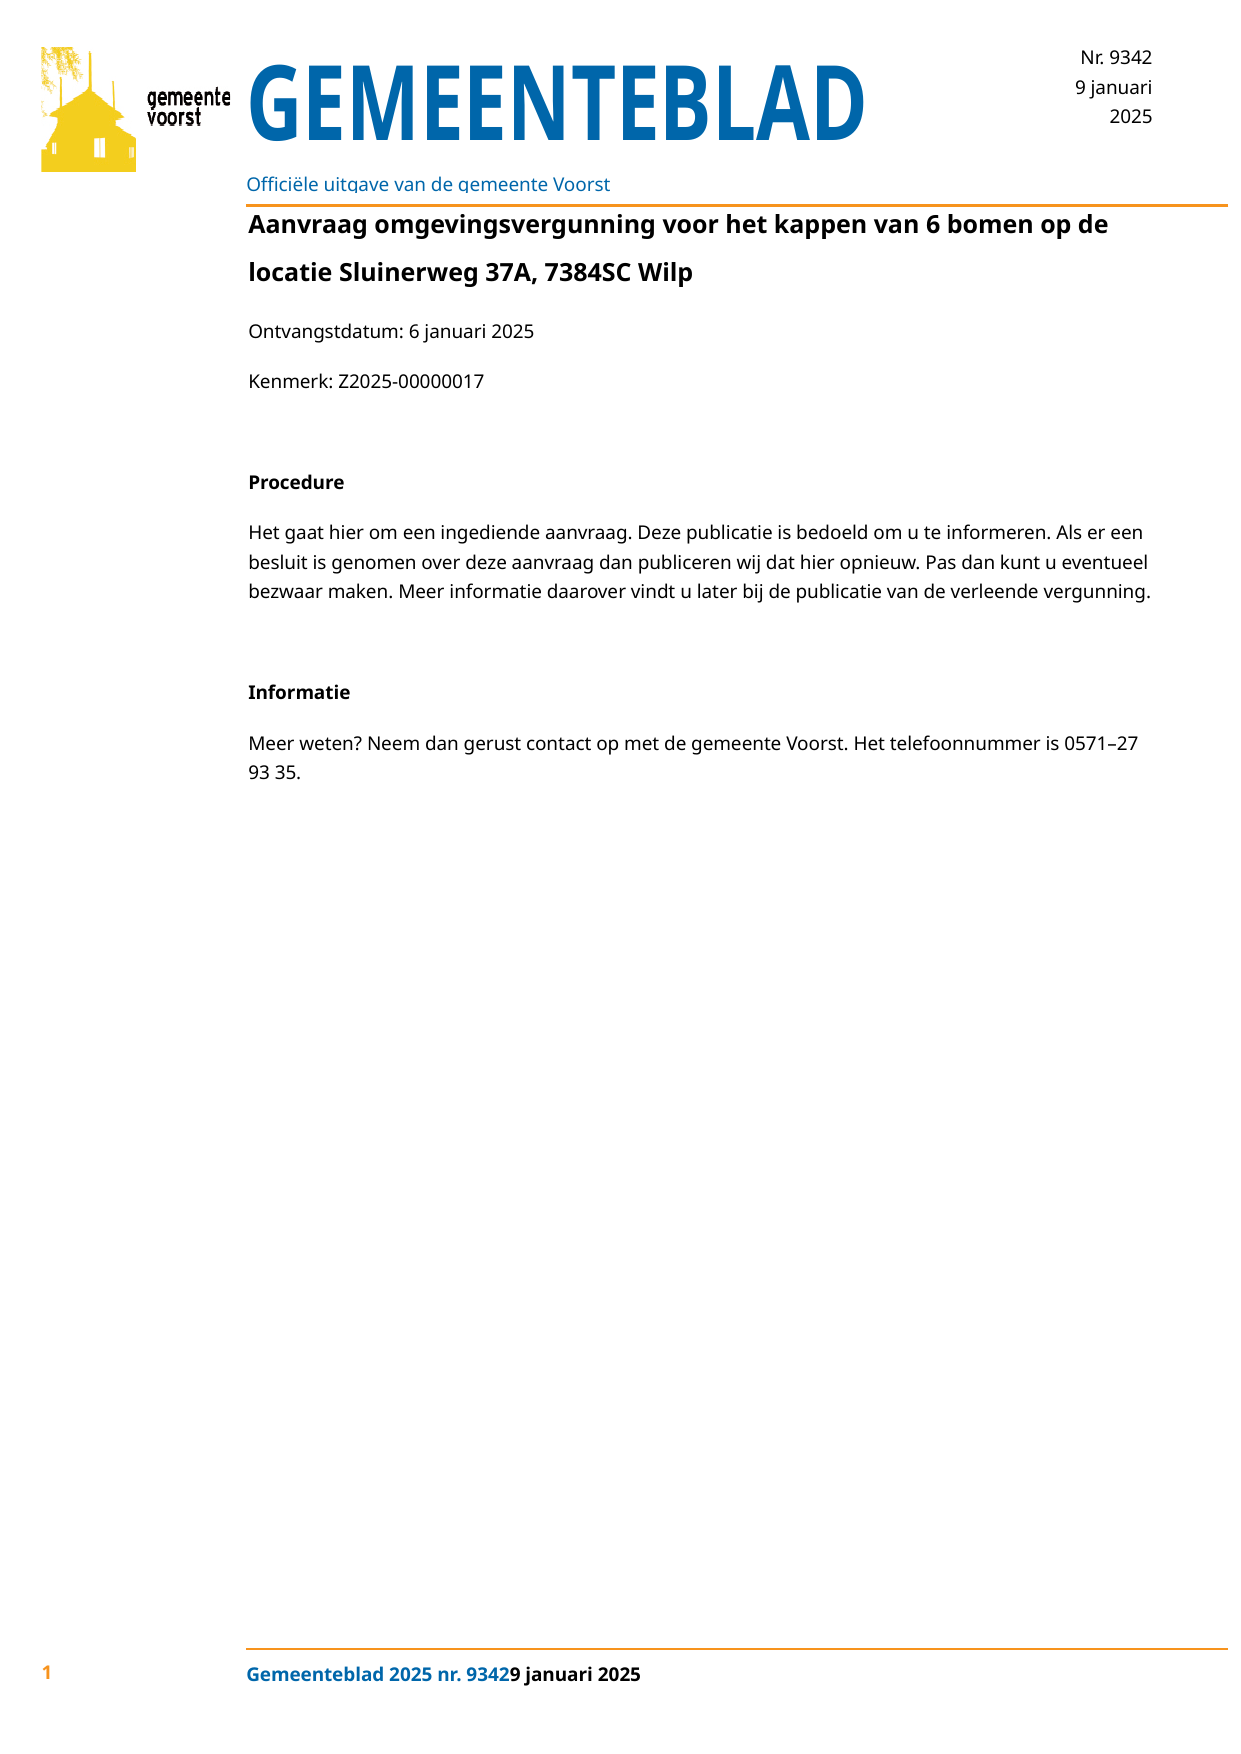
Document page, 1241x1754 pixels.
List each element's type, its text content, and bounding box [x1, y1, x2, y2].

text Aanvraag omgevingsvergunning voor het kappen van 6 bomen op de locatie Sluinerweg 37A, 7384SC Wilp [248, 207, 1152, 288]
text Het gaat hier om een ingediende aanvraag. Deze publicatie is bedoeld om u te informeren. Als er een besluit is genomen over deze aanvraag dan publiceren wij dat hier opnieuw. Pas dan kunt u eventueel bezwaar maken. Meer informatie daarover vindt u later bij de publicatie van de verleende vergunning. [248, 519, 1152, 604]
picture [41, 47, 231, 172]
text Informatie [248, 679, 1152, 705]
text Procedure [248, 469, 1152, 495]
text Meer weten? Neem dan gerust contact op met de gemeente Voorst. Het telefoonnummer is 0571–27 93 35. [248, 730, 1152, 785]
text Ontvangstdatum: 6 januari 2025 [248, 318, 1152, 344]
text Kenmerk: Z2025-00000017 [248, 368, 1152, 394]
